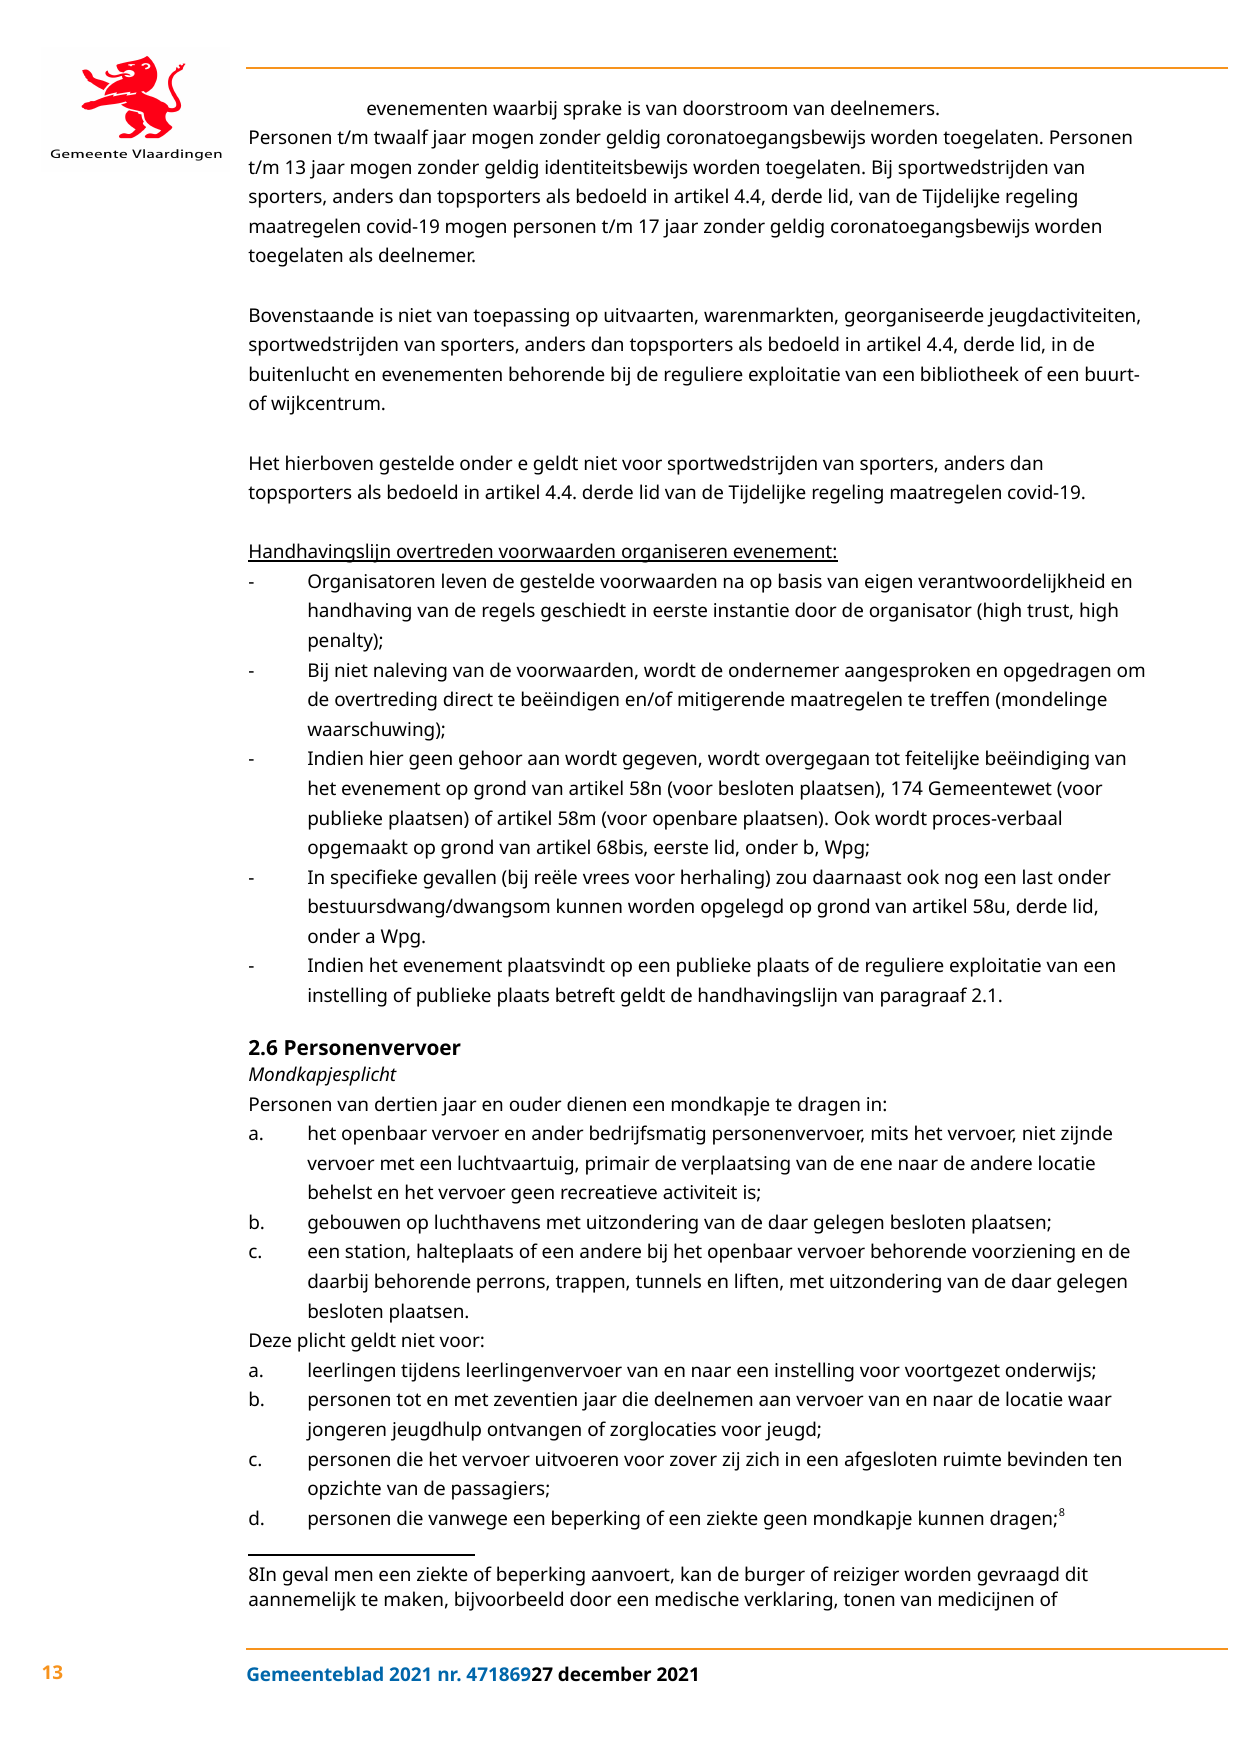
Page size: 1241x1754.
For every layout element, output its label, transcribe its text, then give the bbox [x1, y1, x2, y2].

list leerlingen tijdens leerlingenvervoer van en naar een instelling voor voortgezet onderwijs; [248, 1357, 1152, 1383]
list Indien hier geen gehoor aan wordt gegeven, wordt overgegaan tot feitelijke beëindiging van het evenement op grond van artikel 58n (voor besloten plaatsen), 174 Gemeentewet (voor publieke plaatsen) of artikel 58m (voor openbare plaatsen). Ook wordt proces-verbaal opgemaakt op grond van artikel 68bis, eerste lid, onder b, Wpg; [248, 746, 1152, 860]
picture [41, 47, 231, 172]
list personen die vanwege een beperking of een ziekte geen mondkapje kunnen dragen; [248, 1505, 1152, 1531]
list Indien het evenement plaatsvindt op een publieke plaats of de reguliere exploitatie van een instelling of publieke plaats betreft geldt de handhavingslijn van paragraaf 2.1. [248, 953, 1152, 1008]
text Personen t/m twaalf jaar mogen zonder geldig coronatoegangsbewijs worden toegelaten. Personen t/m 13 jaar mogen zonder geldig identiteitsbewijs worden toegelaten. Bij sportwedstrijden van sporters, anders dan topsporters als bedoeld in artikel 4.4, derde lid, van de Tijdelijke regeling maatregelen covid-19 mogen personen t/m 17 jaar zonder geldig coronatoegangsbewijs worden toegelaten als deelnemer. [248, 124, 1152, 268]
text Personen van dertien jaar en ouder dienen een mondkapje te dragen in: [248, 1091, 1152, 1116]
list gebouwen op luchthavens met uitzondering van de daar gelegen besloten plaatsen; [248, 1209, 1152, 1235]
list Organisatoren leven de gestelde voorwaarden na op basis van eigen verantwoordelijkheid en handhaving van de regels geschiedt in eerste instantie door de organisator (high trust, high penalty); [248, 568, 1152, 653]
list Bij niet naleving van de voorwaarden, wordt de ondernemer aangesproken en opgedragen om de overtreding direct te beëindigen en/of mitigerende maatregelen te treffen (mondelinge waarschuwing); [248, 657, 1152, 742]
list In geval men een ziekte of beperking aanvoert, kan de burger of reiziger worden gevraagd dit aannemelijk te maken, bijvoorbeeld door een medische verklaring, tonen van medicijnen of [248, 1561, 1152, 1612]
text Bovenstaande is niet van toepassing op uitvaarten, warenmarkten, georganiseerde jeugdactiviteiten, sportwedstrijden van sporters, anders dan topsporters als bedoeld in artikel 4.4, derde lid, in de buitenlucht en evenementen behorende bij de reguliere exploitatie van een bibliotheek of een buurt- of wijkcentrum. [248, 302, 1152, 416]
list In specifieke gevallen (bij reële vrees voor herhaling) zou daarnaast ook nog een last onder bestuursdwang/dwangsom kunnen worden opgelegd op grond van artikel 58u, derde lid, onder a Wpg. [248, 864, 1152, 949]
list personen die het vervoer uitvoeren voor zover zij zich in een afgesloten ruimte bevinden ten opzichte van de passagiers; [248, 1446, 1152, 1501]
list het openbaar vervoer en ander bedrijfsmatig personenvervoer, mits het vervoer, niet zijnde vervoer met een luchtvaartuig, primair de verplaatsing van de ene naar de andere locatie behelst en het vervoer geen recreatieve activiteit is; [248, 1120, 1152, 1205]
list personen tot en met zeventien jaar die deelnemen aan vervoer van en naar de locatie waar jongeren jeugdhulp ontvangen of zorglocaties voor jeugd; [248, 1387, 1152, 1442]
list een station, halteplaats of een andere bij het openbaar vervoer behorende voorziening en de daarbij behorende perrons, trappen, tunnels en liften, met uitzondering van de daar gelegen besloten plaatsen. [248, 1239, 1152, 1323]
text Het hierboven gestelde onder e geldt niet voor sportwedstrijden van sporters, anders dan topsporters als bedoeld in artikel 4.4. derde lid van de Tijdelijke regeling maatregelen covid-19. [248, 450, 1152, 505]
list evenementen waarbij sprake is van doorstroom van deelnemers. [307, 95, 1152, 121]
text Mondkapjesplicht [248, 1061, 1152, 1087]
text 2.6 Personenvervoer [248, 1033, 1152, 1061]
text Handhavingslijn overtreden voorwaarden organiseren evenement: [248, 538, 1152, 564]
text Deze plicht geldt niet voor: [248, 1327, 1152, 1353]
